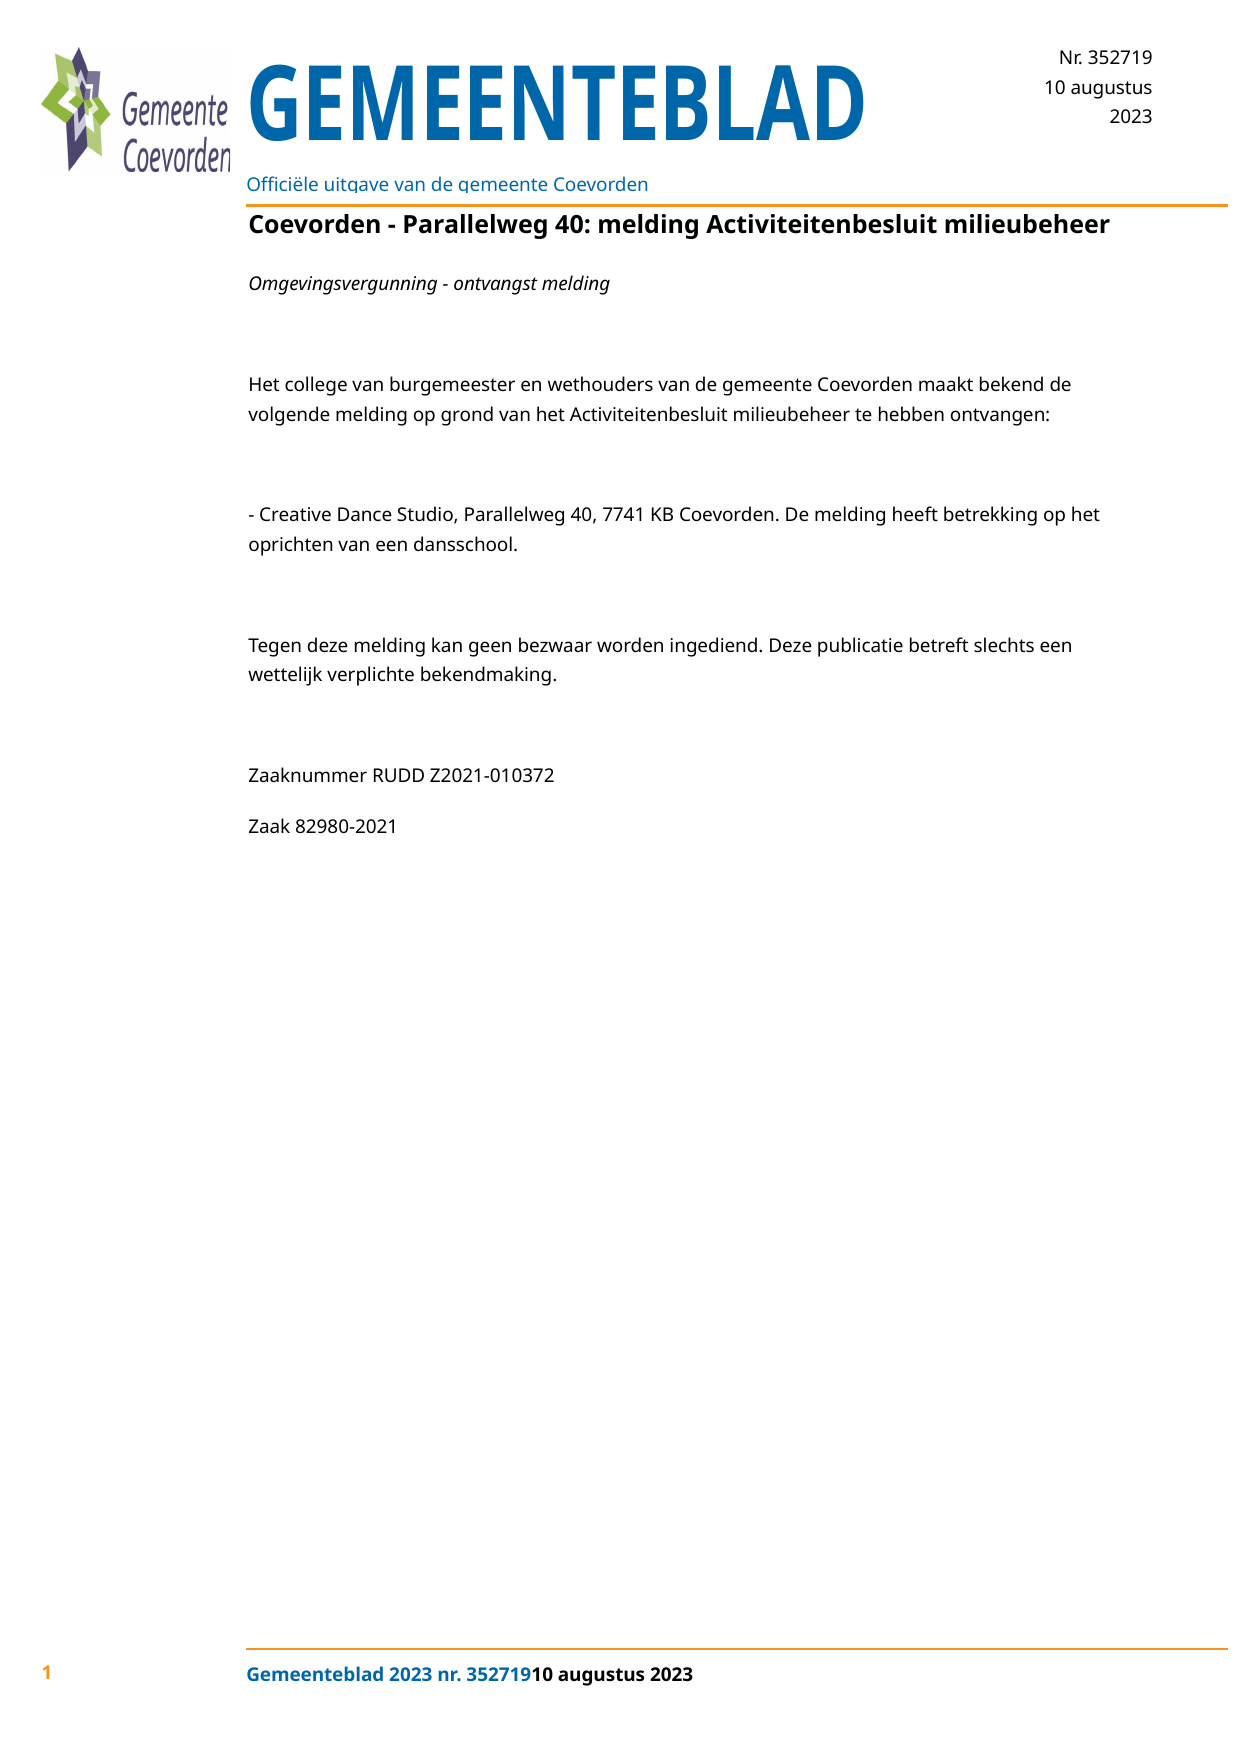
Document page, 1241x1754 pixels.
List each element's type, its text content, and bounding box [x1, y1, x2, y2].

text Zaaknummer RUDD Z2021-010372 [248, 762, 1152, 788]
text Omgevingsvergunning - ontvangst melding [248, 270, 1152, 296]
text Het college van burgemeester en wethouders van de gemeente Coevorden maakt bekend de volgende melding op grond van het Activiteitenbesluit milieubeheer te hebben ontvangen: [248, 371, 1152, 426]
text Zaak 82980-2021 [248, 813, 1152, 838]
text - Creative Dance Studio, Parallelweg 40, 7741 KB Coevorden. De melding heeft betrekking op het oprichten van een dansschool. [248, 502, 1152, 557]
text Tegen deze melding kan geen bezwaar worden ingediend. Deze publicatie betreft slechts een wettelijk verplichte bekendmaking. [248, 632, 1152, 687]
picture [41, 47, 231, 172]
text Coevorden - Parallelweg 40: melding Activiteitenbesluit milieubeheer [248, 207, 1152, 241]
